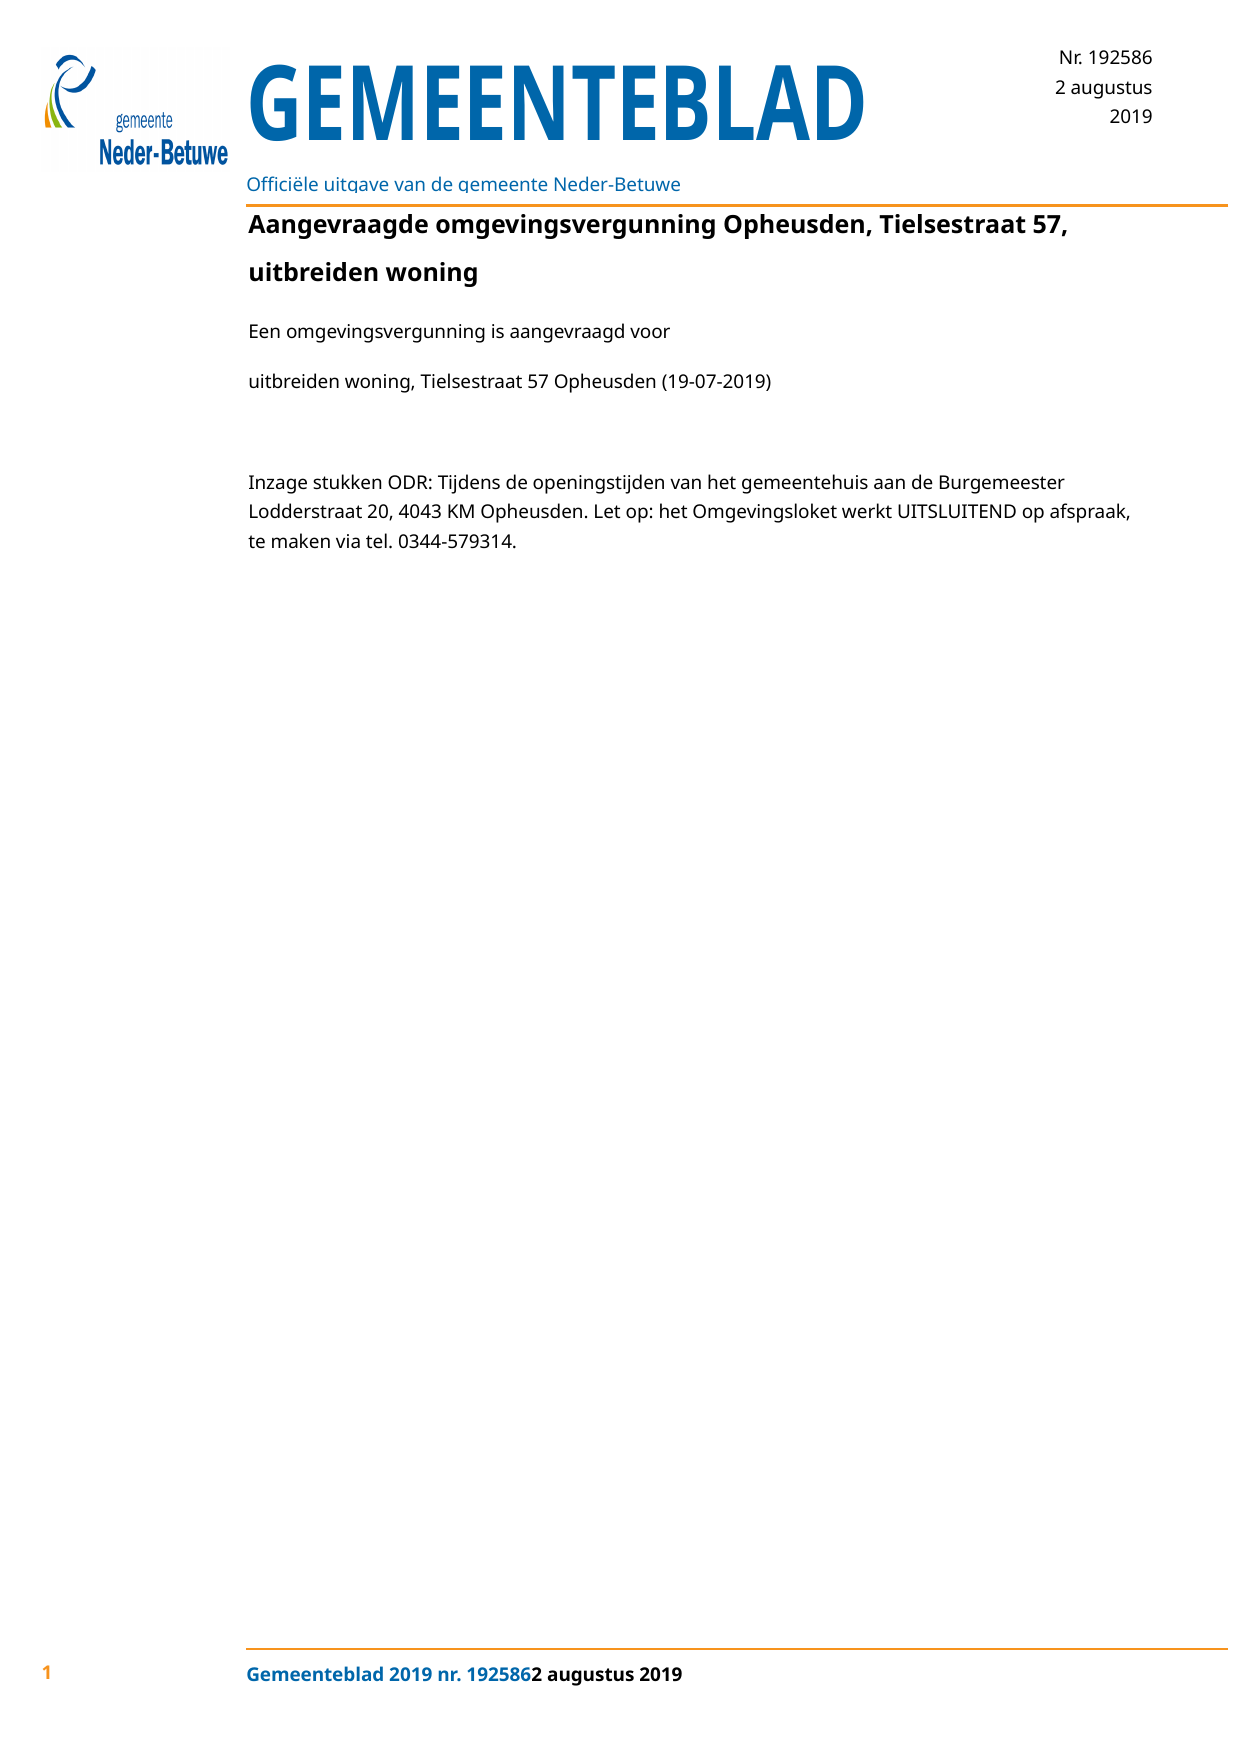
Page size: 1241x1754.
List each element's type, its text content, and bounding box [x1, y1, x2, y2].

text Aangevraagde omgevingsvergunning Opheusden, Tielsestraat 57, uitbreiden woning [248, 207, 1152, 288]
picture [41, 47, 231, 172]
text uitbreiden woning, Tielsestraat 57 Opheusden (19-07-2019) [248, 368, 1152, 394]
text Inzage stukken ODR: Tijdens de openingstijden van het gemeentehuis aan de Burgemeester Lodderstraat 20, 4043 KM Opheusden. Let op: het Omgevingsloket werkt UITSLUITEND op afspraak, te maken via tel. 0344-579314. [248, 469, 1152, 554]
text Een omgevingsvergunning is aangevraagd voor [248, 318, 1152, 344]
